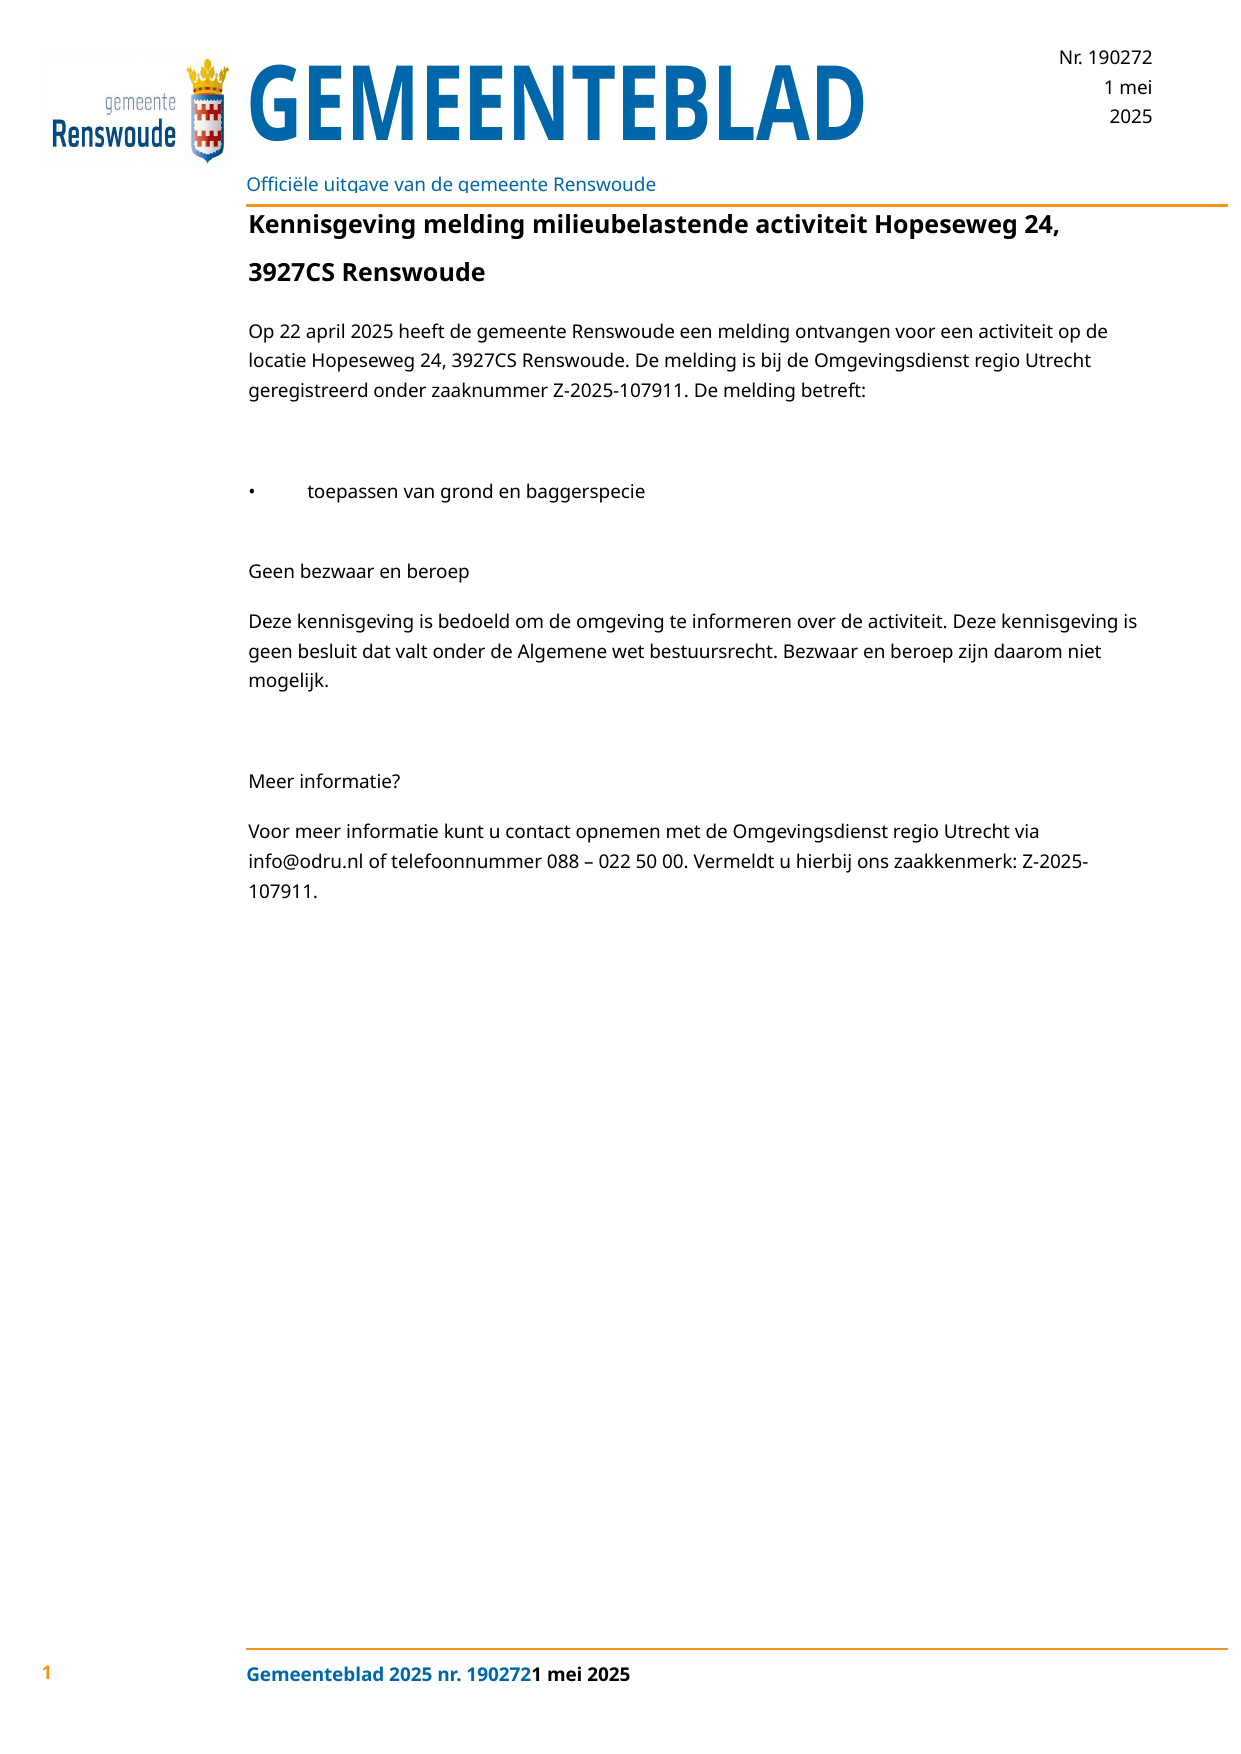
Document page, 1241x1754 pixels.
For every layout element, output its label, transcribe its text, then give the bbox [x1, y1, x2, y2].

picture [41, 47, 231, 172]
text Voor meer informatie kunt u contact opnemen met de Omgevingsdienst regio Utrecht via info@odru.nl of telefoonnummer 088 – 022 50 00. Vermeldt u hierbij ons zaakkenmerk: Z-2025-107911. [248, 819, 1152, 904]
text Geen bezwaar en beroep [248, 558, 1152, 584]
text Meer informatie? [248, 768, 1152, 794]
text Kennisgeving melding milieubelastende activiteit Hopeseweg 24, 3927CS Renswoude [248, 207, 1152, 288]
text Deze kennisgeving is bedoeld om de omgeving te informeren over de activiteit. Deze kennisgeving is geen besluit dat valt onder de Algemene wet bestuursrecht. Bezwaar en beroep zijn daarom niet mogelijk. [248, 608, 1152, 693]
text Op 22 april 2025 heeft de gemeente Renswoude een melding ontvangen voor een activiteit op de locatie Hopeseweg 24, 3927CS Renswoude. De melding is bij de Omgevingsdienst regio Utrecht geregistreerd onder zaaknummer Z-2025-107911. De melding betreft: [248, 318, 1152, 403]
list toepassen van grond en baggerspecie [248, 478, 1152, 504]
